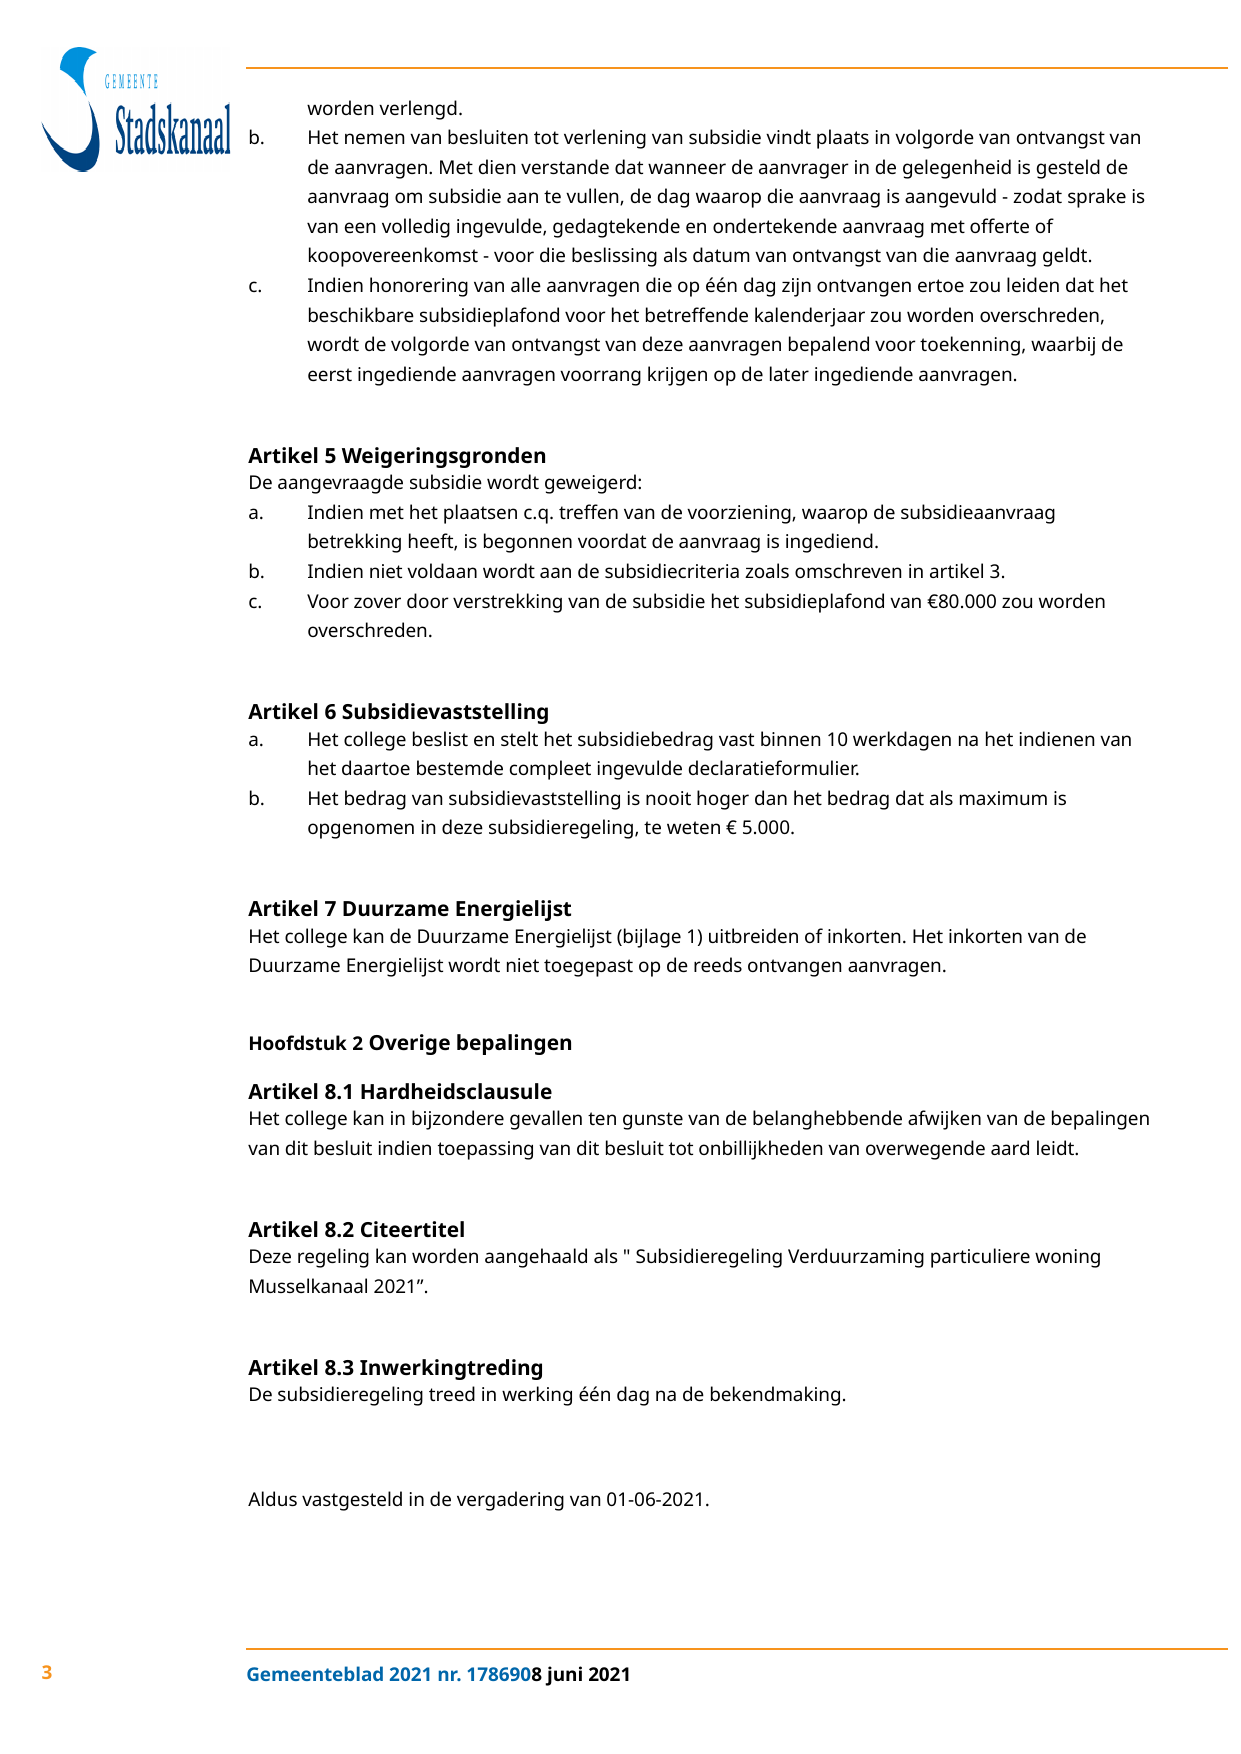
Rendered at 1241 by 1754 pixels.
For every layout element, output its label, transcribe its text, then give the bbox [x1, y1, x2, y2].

text Artikel 7 Duurzame Energielijst [248, 894, 1152, 923]
text De aangevraagde subsidie wordt geweigerd: [248, 469, 1152, 495]
text Het college kan de Duurzame Energielijst (bijlage 1) uitbreiden of inkorten. Het inkorten van de Duurzame Energielijst wordt niet toegepast op de reeds ontvangen aanvragen. [248, 923, 1152, 978]
text Het college kan in bijzondere gevallen ten gunste van de belanghebbende afwijken van de bepalingen van dit besluit indien toepassing van dit besluit tot onbillijkheden van overwegende aard leidt. [248, 1106, 1152, 1161]
list Indien niet voldaan wordt aan de subsidiecriteria zoals omschreven in artikel 3. [248, 558, 1152, 584]
text De subsidieregeling treed in werking één dag na de bekendmaking. [248, 1382, 1152, 1407]
text Deze regeling kan worden aangehaald als " Subsidieregeling Verduurzaming particuliere woning Musselkanaal 2021”. [248, 1243, 1152, 1299]
picture [41, 47, 231, 172]
text Artikel 8.2 Citeertitel [248, 1215, 1152, 1243]
text Artikel 8.3 Inwerkingtreding [248, 1353, 1152, 1382]
list Indien met het plaatsen c.q. treffen van de voorziening, waarop de subsidieaanvraag betrekking heeft, is begonnen voordat de aanvraag is ingediend. [248, 499, 1152, 554]
text Artikel 6 Subsidievaststelling [248, 697, 1152, 726]
list Het college beslist en stelt het subsidiebedrag vast binnen 10 werkdagen na het indienen van het daartoe bestemde compleet ingevulde declaratieformulier. [248, 726, 1152, 781]
text Hoofdstuk 2 Overige bepalingen [248, 1028, 1152, 1056]
text Artikel 8.1 Hardheidsclausule [248, 1077, 1152, 1106]
text Aldus vastgesteld in de vergadering van 01-06-2021. [248, 1486, 1152, 1512]
list worden verlengd. [248, 95, 1152, 121]
text Artikel 5 Weigeringsgronden [248, 441, 1152, 469]
list Indien honorering van alle aanvragen die op één dag zijn ontvangen ertoe zou leiden dat het beschikbare subsidieplafond voor het betreffende kalenderjaar zou worden overschreden, wordt de volgorde van ontvangst van deze aanvragen bepalend voor toekenning, waarbij de eerst ingediende aanvragen voorrang krijgen op de later ingediende aanvragen. [248, 272, 1152, 387]
list Het nemen van besluiten tot verlening van subsidie vindt plaats in volgorde van ontvangst van de aanvragen. Met dien verstande dat wanneer de aanvrager in de gelegenheid is gesteld de aanvraag om subsidie aan te vullen, de dag waarop die aanvraag is aangevuld - zodat sprake is van een volledig ingevulde, gedagtekende en ondertekende aanvraag met offerte of koopovereenkomst - voor die beslissing als datum van ontvangst van die aanvraag geldt. [248, 124, 1152, 268]
list Voor zover door verstrekking van de subsidie het subsidieplafond van €80.000 zou worden overschreden. [248, 588, 1152, 643]
list Het bedrag van subsidievaststelling is nooit hoger dan het bedrag dat als maximum is opgenomen in deze subsidieregeling, te weten € 5.000. [248, 785, 1152, 840]
